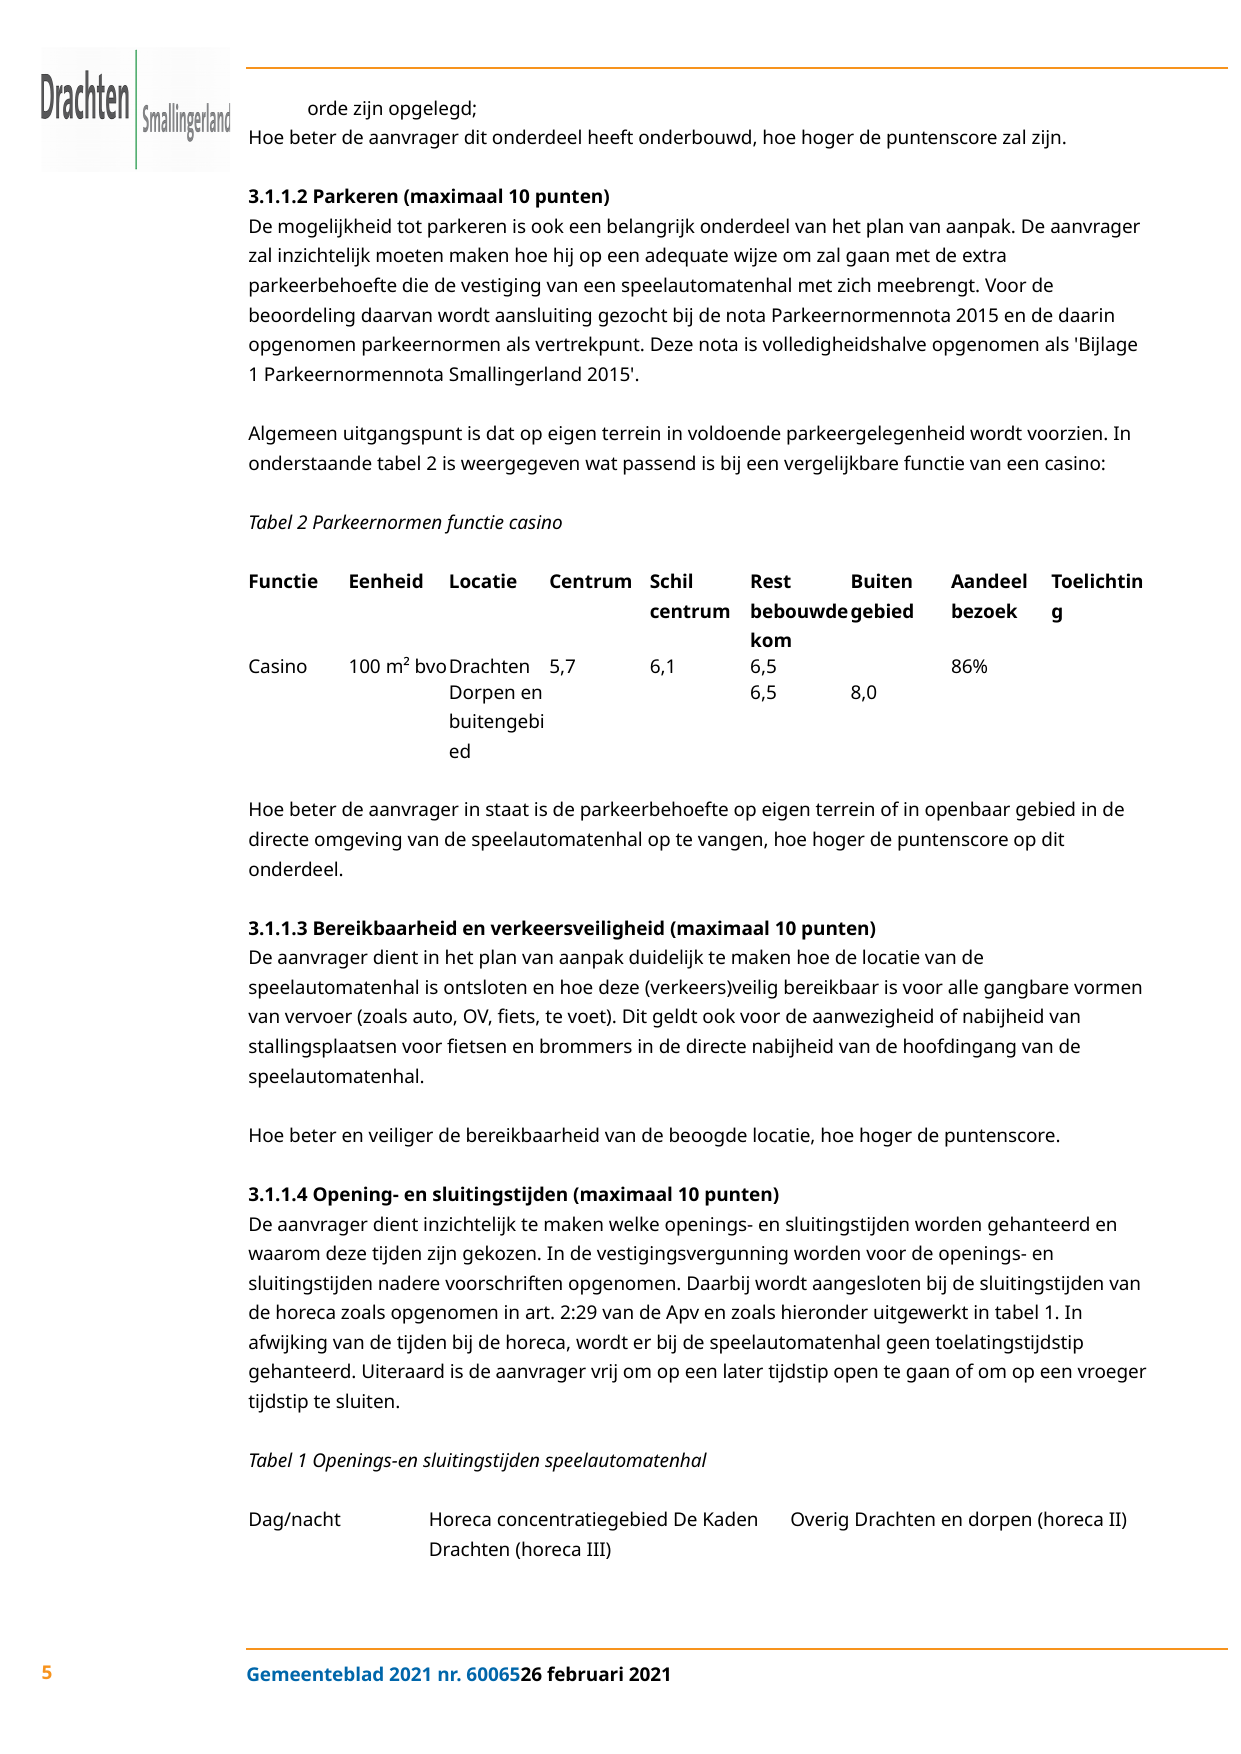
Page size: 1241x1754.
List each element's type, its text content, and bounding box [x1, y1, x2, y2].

table_header Functie [248, 568, 348, 653]
table_cell Dorpen en buitengebied [449, 679, 549, 764]
table_header Toelichting [1051, 568, 1152, 653]
text 3.1.1.3 Bereikbaarheid en verkeersveiligheid (maximaal 10 punten) [248, 915, 1152, 941]
table_cell [549, 679, 649, 764]
table_cell 6,1 [650, 653, 750, 679]
table_header Horeca concentratiegebied De Kaden Drachten (horeca III) [429, 1507, 790, 1562]
text Algemeen uitgangspunt is dat op eigen terrein in voldoende parkeergelegenheid wordt voorzien. In onderstaande tabel 2 is weergegeven wat passend is bij een vergelijkbare functie van een casino: [248, 420, 1152, 476]
table_cell Drachten [449, 653, 549, 679]
text Tabel 2 Parkeernormen functie casino [248, 509, 1152, 535]
text Tabel 1 Openings-en sluitingstijden speelautomatenhal [248, 1447, 1152, 1473]
list orde zijn opgelegd; [248, 95, 1152, 121]
table_header Dag/nacht [248, 1507, 429, 1562]
table_header Eenheid [348, 568, 449, 653]
table_cell [850, 653, 951, 679]
table_cell [650, 679, 750, 764]
table_header Schil centrum [650, 568, 750, 653]
table_header Centrum [549, 568, 649, 653]
table_cell 6,5 [750, 653, 850, 679]
text 3.1.1.4 Opening- en sluitingstijden (maximaal 10 punten) [248, 1181, 1152, 1207]
table_cell 6,5 [750, 679, 850, 764]
table_cell Casino [248, 653, 348, 764]
text De aanvrager dient inzichtelijk te maken welke openings- en sluitingstijden worden gehanteerd en waarom deze tijden zijn gekozen. In de vestigingsvergunning worden voor de openings- en sluitingstijden nadere voorschriften opgenomen. Daarbij wordt aangesloten bij de sluitingstijden van de horeca zoals opgenomen in art. 2:29 van de Apv en zoals hieronder uitgewerkt in tabel 1. In afwijking van de tijden bij de horeca, wordt er bij de speelautomatenhal geen toelatingstijdstip gehanteerd. Uiteraard is de aanvrager vrij om op een later tijdstip open te gaan of om op een vroeger tijdstip te sluiten. [248, 1211, 1152, 1414]
table_cell 86% [951, 653, 1051, 764]
table_cell [1051, 653, 1152, 764]
text De mogelijkheid tot parkeren is ook een belangrijk onderdeel van het plan van aanpak. De aanvrager zal inzichtelijk moeten maken hoe hij op een adequate wijze om zal gaan met de extra parkeerbehoefte die de vestiging van een speelautomatenhal met zich meebrengt. Voor de beoordeling daarvan wordt aansluiting gezocht bij de nota Parkeernormennota 2015 en de daarin opgenomen parkeernormen als vertrekpunt. Deze nota is volledigheidshalve opgenomen als 'Bijlage 1 Parkeernormennota Smallingerland 2015'. [248, 213, 1152, 387]
table_cell 100 m² bvo [348, 653, 449, 764]
text 3.1.1.2 Parkeren (maximaal 10 punten) [248, 183, 1152, 209]
table_header Buiten gebied [850, 568, 951, 653]
text Hoe beter en veiliger de bereikbaarheid van de beoogde locatie, hoe hoger de puntenscore. [248, 1122, 1152, 1148]
table_header Locatie [449, 568, 549, 653]
picture [41, 47, 231, 172]
table_cell [248, 1562, 1152, 1588]
table_header Overig Drachten en dorpen (horeca II) [790, 1507, 1152, 1562]
table_header Aandeel bezoek [951, 568, 1051, 653]
table_cell 8,0 [850, 679, 951, 764]
table_header Rest bebouwde kom [750, 568, 850, 653]
text Hoe beter de aanvrager dit onderdeel heeft onderbouwd, hoe hoger de puntenscore zal zijn. [248, 124, 1152, 150]
text Hoe beter de aanvrager in staat is de parkeerbehoefte op eigen terrein of in openbaar gebied in de directe omgeving van de speelautomatenhal op te vangen, hoe hoger de puntenscore op dit onderdeel. [248, 797, 1152, 881]
table_cell 5,7 [549, 653, 649, 679]
text De aanvrager dient in het plan van aanpak duidelijk te maken hoe de locatie van de speelautomatenhal is ontsloten en hoe deze (verkeers)veilig bereikbaar is voor alle gangbare vormen van vervoer (zoals auto, OV, fiets, te voet). Dit geldt ook voor de aanwezigheid of nabijheid van stallingsplaatsen voor fietsen en brommers in de directe nabijheid van de hoofdingang van de speelautomatenhal. [248, 944, 1152, 1088]
